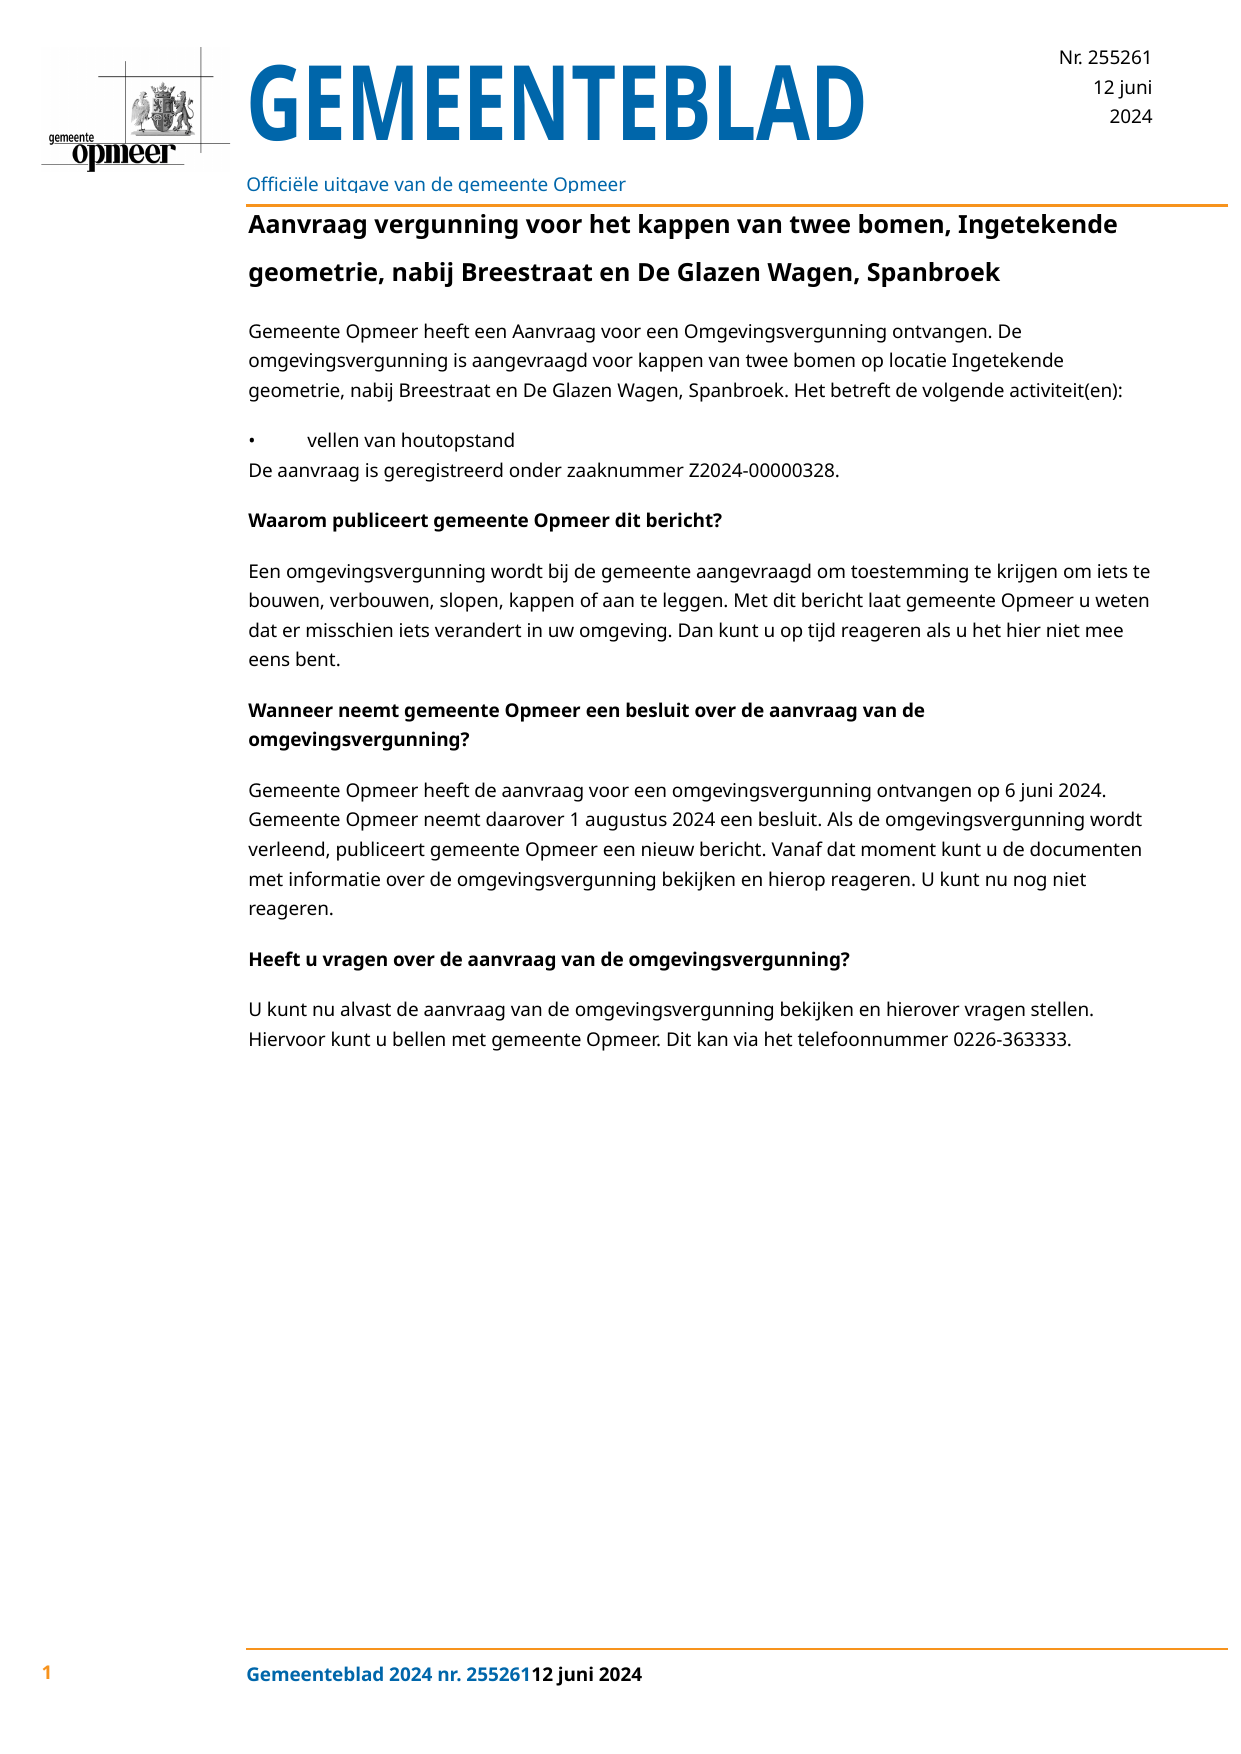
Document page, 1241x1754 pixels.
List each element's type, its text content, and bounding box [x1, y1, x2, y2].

text De aanvraag is geregistreerd onder zaaknummer Z2024-00000328. [248, 457, 1152, 483]
text Wanneer neemt gemeente Opmeer een besluit over de aanvraag van de omgevingsvergunning? [248, 697, 1152, 752]
text U kunt nu alvast de aanvraag van de omgevingsvergunning bekijken en hierover vragen stellen. Hiervoor kunt u bellen met gemeente Opmeer. Dit kan via het telefoonnummer 0226-363333. [248, 996, 1152, 1052]
picture [41, 47, 231, 172]
text Gemeente Opmeer heeft de aanvraag voor een omgevingsvergunning ontvangen op 6 juni 2024. Gemeente Opmeer neemt daarover 1 augustus 2024 een besluit. Als de omgevingsvergunning wordt verleend, publiceert gemeente Opmeer een nieuw bericht. Vanaf dat moment kunt u de documenten met informatie over de omgevingsvergunning bekijken en hierop reageren. U kunt nu nog niet reageren. [248, 777, 1152, 921]
text Gemeente Opmeer heeft een Aanvraag voor een Omgevingsvergunning ontvangen. De omgevingsvergunning is aangevraagd voor kappen van twee bomen op locatie Ingetekende geometrie, nabij Breestraat en De Glazen Wagen, Spanbroek. Het betreft de volgende activiteit(en): [248, 318, 1152, 403]
text Een omgevingsvergunning wordt bij de gemeente aangevraagd om toestemming te krijgen om iets te bouwen, verbouwen, slopen, kappen of aan te leggen. Met dit bericht laat gemeente Opmeer u weten dat er misschien iets verandert in uw omgeving. Dan kunt u op tijd reageren als u het hier niet mee eens bent. [248, 558, 1152, 672]
list vellen van houtopstand [248, 427, 1152, 453]
text Waarom publiceert gemeente Opmeer dit bericht? [248, 507, 1152, 533]
text Heeft u vragen over de aanvraag van de omgevingsvergunning? [248, 946, 1152, 972]
text Aanvraag vergunning voor het kappen van twee bomen, Ingetekende geometrie, nabij Breestraat en De Glazen Wagen, Spanbroek [248, 207, 1152, 288]
